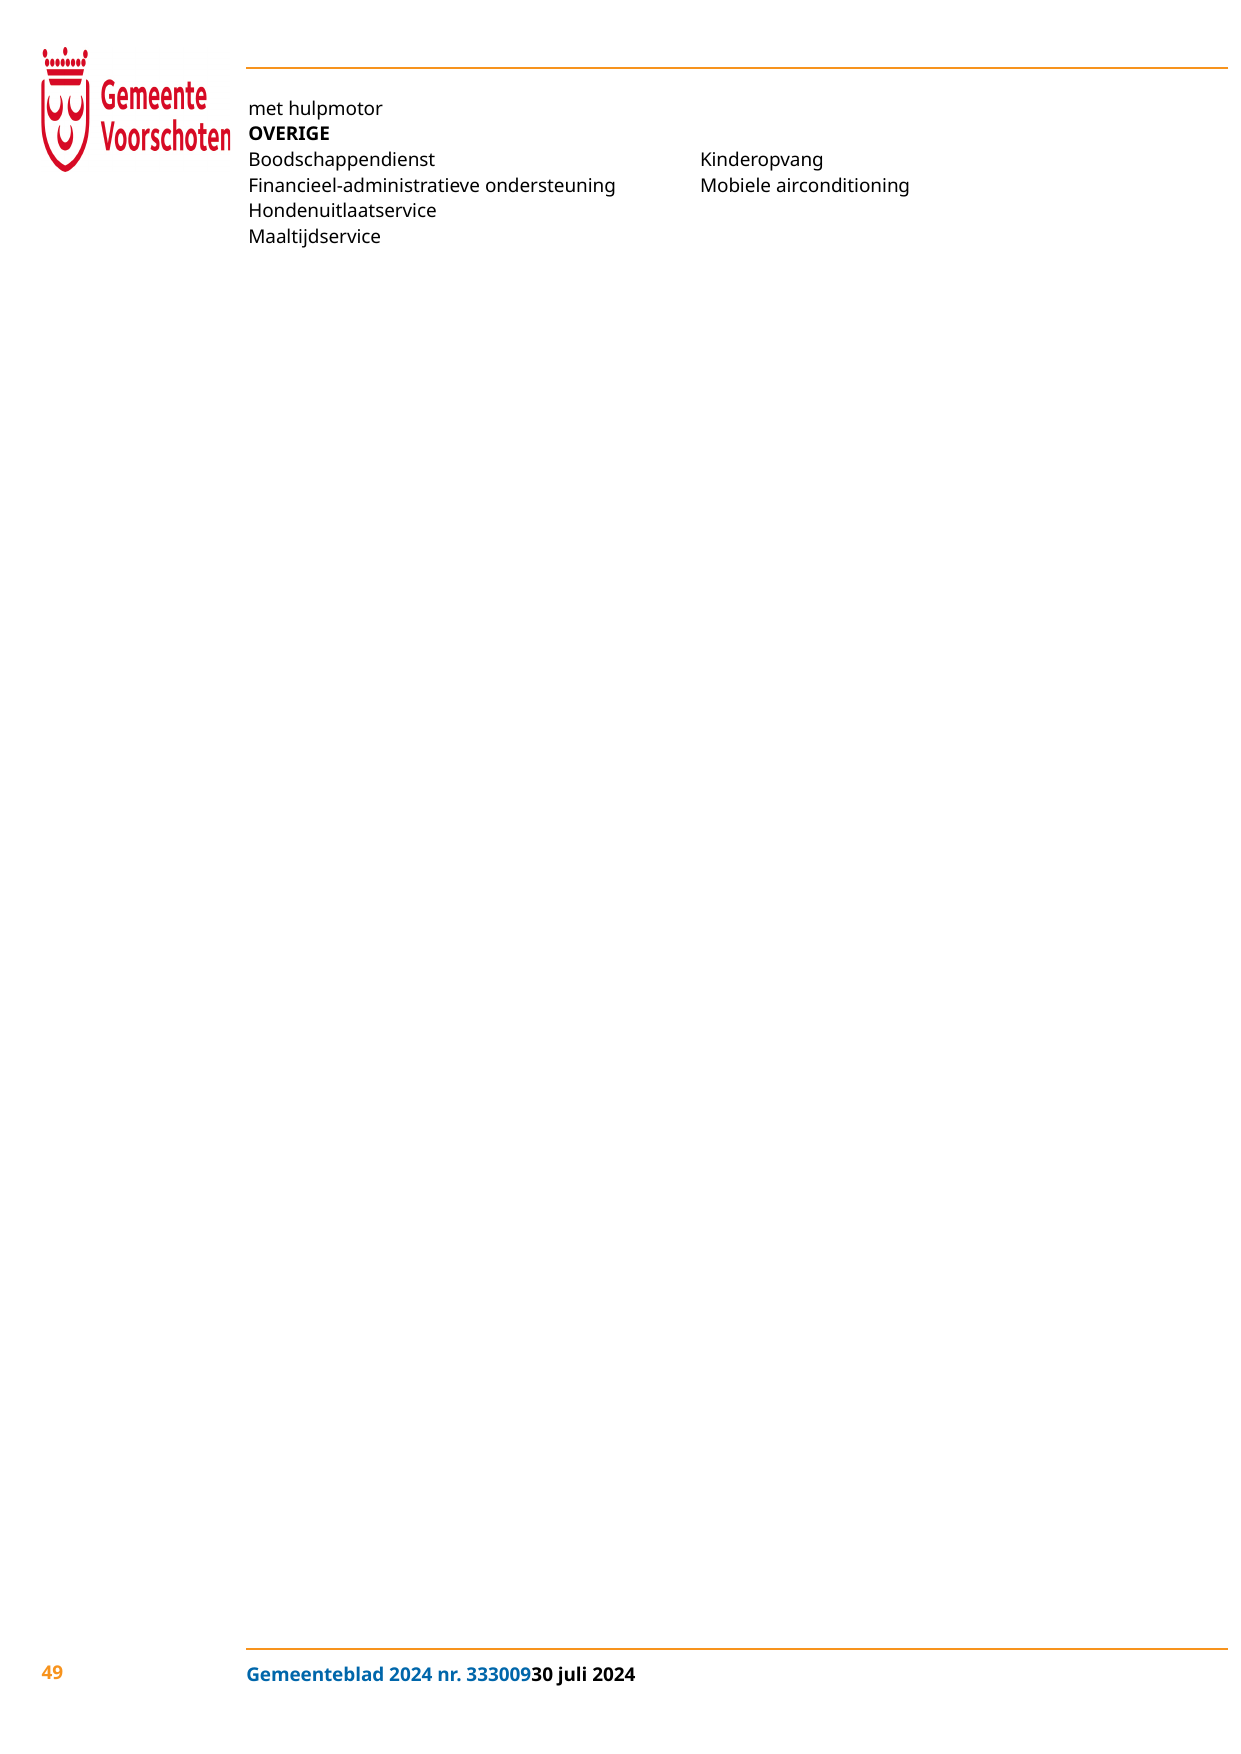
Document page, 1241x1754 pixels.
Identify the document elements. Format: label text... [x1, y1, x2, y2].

table_cell Hondenuitlaatservice [248, 198, 700, 223]
table_cell OVERIGE [248, 121, 1152, 146]
table_cell [700, 224, 1152, 249]
table_cell Financieel-administratieve ondersteuning [248, 172, 700, 198]
table_cell [700, 198, 1152, 223]
table_cell Mobiele airconditioning [700, 172, 1152, 198]
table_cell Maaltijdservice [248, 224, 700, 249]
picture [41, 47, 231, 172]
table_cell Kinderopvang [700, 146, 1152, 172]
table_cell [700, 95, 1152, 121]
table_cell met hulpmotor [248, 95, 700, 121]
table_cell Boodschappendienst [248, 146, 700, 172]
